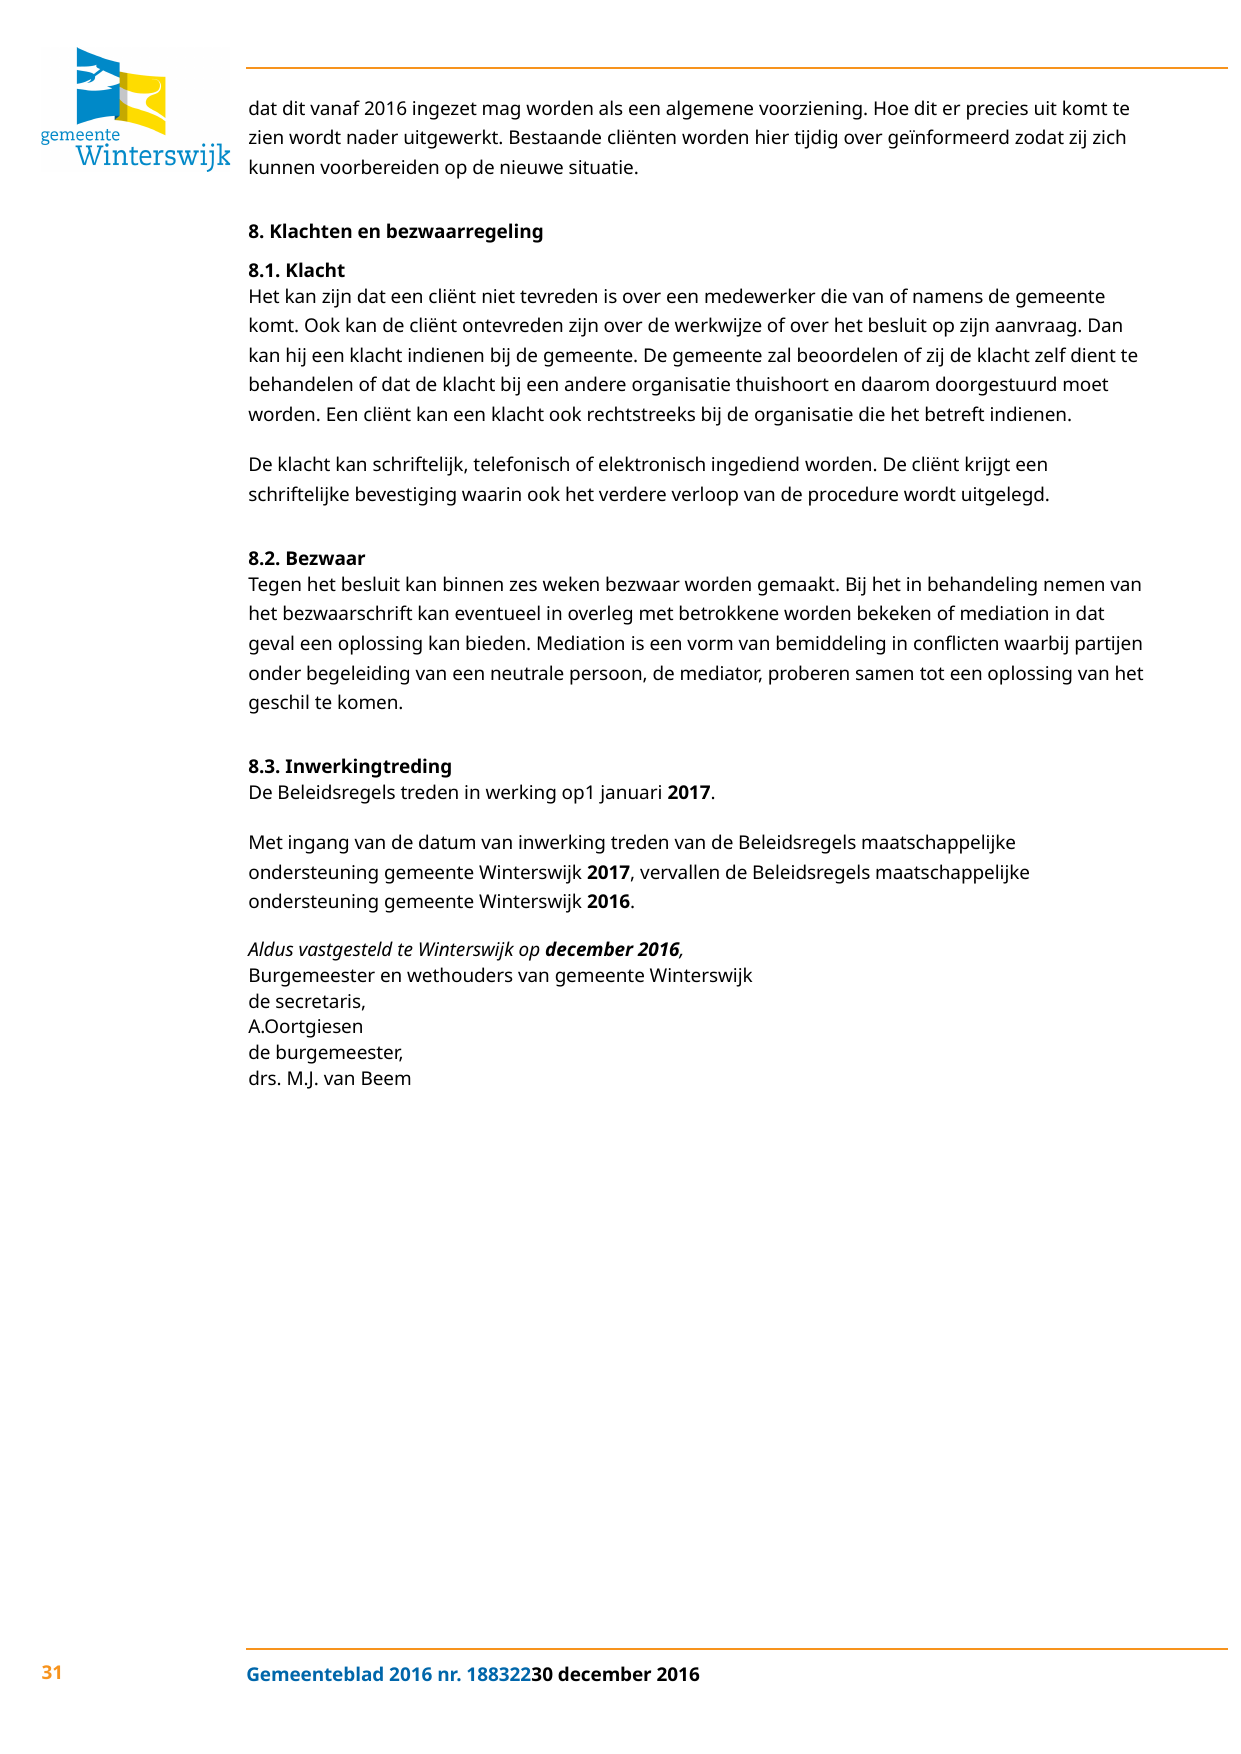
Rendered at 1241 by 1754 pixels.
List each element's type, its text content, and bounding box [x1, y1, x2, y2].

text 8. Klachten en bezwaarregeling [248, 218, 1152, 244]
text De klacht kan schriftelijk, telefonisch of elektronisch ingediend worden. De cliënt krijgt een schriftelijke bevestiging waarin ook het verdere verloop van de procedure wordt uitgelegd. [248, 452, 1152, 507]
text 8.2. Bezwaar [248, 545, 1152, 571]
text de burgemeester, [248, 1039, 1152, 1065]
text Het kan zijn dat een cliënt niet tevreden is over een medewerker die van of namens de gemeente komt. Ook kan de cliënt ontevreden zijn over de werkwijze of over het besluit op zijn aanvraag. Dan kan hij een klacht indienen bij de gemeente. De gemeente zal beoordelen of zij de klacht zelf dient te behandelen of dat de klacht bij een andere organisatie thuishoort en daarom doorgestuurd moet worden. Een cliënt kan een klacht ook rechtstreeks bij de organisatie die het betreft indienen. [248, 283, 1152, 427]
text de secretaris, [248, 988, 1152, 1013]
picture [225, 153, 231, 162]
text Burgemeester en wethouders van gemeente Winterswijk [248, 962, 1152, 988]
text A.Oortgiesen [248, 1013, 1152, 1039]
text Aldus vastgesteld te Winterswijk op december 2016, [248, 936, 1152, 962]
text Met ingang van de datum van inwerking treden van de Beleidsregels maatschappelijke ondersteuning gemeente Winterswijk 2017, vervallen de Beleidsregels maatschappelijke ondersteuning gemeente Winterswijk 2016. [248, 829, 1152, 914]
text Tegen het besluit kan binnen zes weken bezwaar worden gemaakt. Bij het in behandeling nemen van het bezwaarschrift kan eventueel in overleg met betrokkene worden bekeken of mediation in dat geval een oplossing kan bieden. Mediation is een vorm van bemiddeling in conflicten waarbij partijen onder begeleiding van een neutrale persoon, de mediator, proberen samen tot een oplossing van het geschil te komen. [248, 571, 1152, 715]
text drs. M.J. van Beem [248, 1065, 1152, 1091]
text 8.3. Inwerkingtreding [248, 753, 1152, 779]
text dat dit vanaf 2016 ingezet mag worden als een algemene voorziening. Hoe dit er precies uit komt te zien wordt nader uitgewerkt. Bestaande cliënten worden hier tijdig over geïnformeerd zodat zij zich kunnen voorbereiden op de nieuwe situatie. [248, 95, 1152, 180]
picture [41, 47, 231, 172]
text 8.1. Klacht [248, 257, 1152, 283]
text De Beleidsregels treden in werking op1 januari 2017. [248, 779, 1152, 805]
